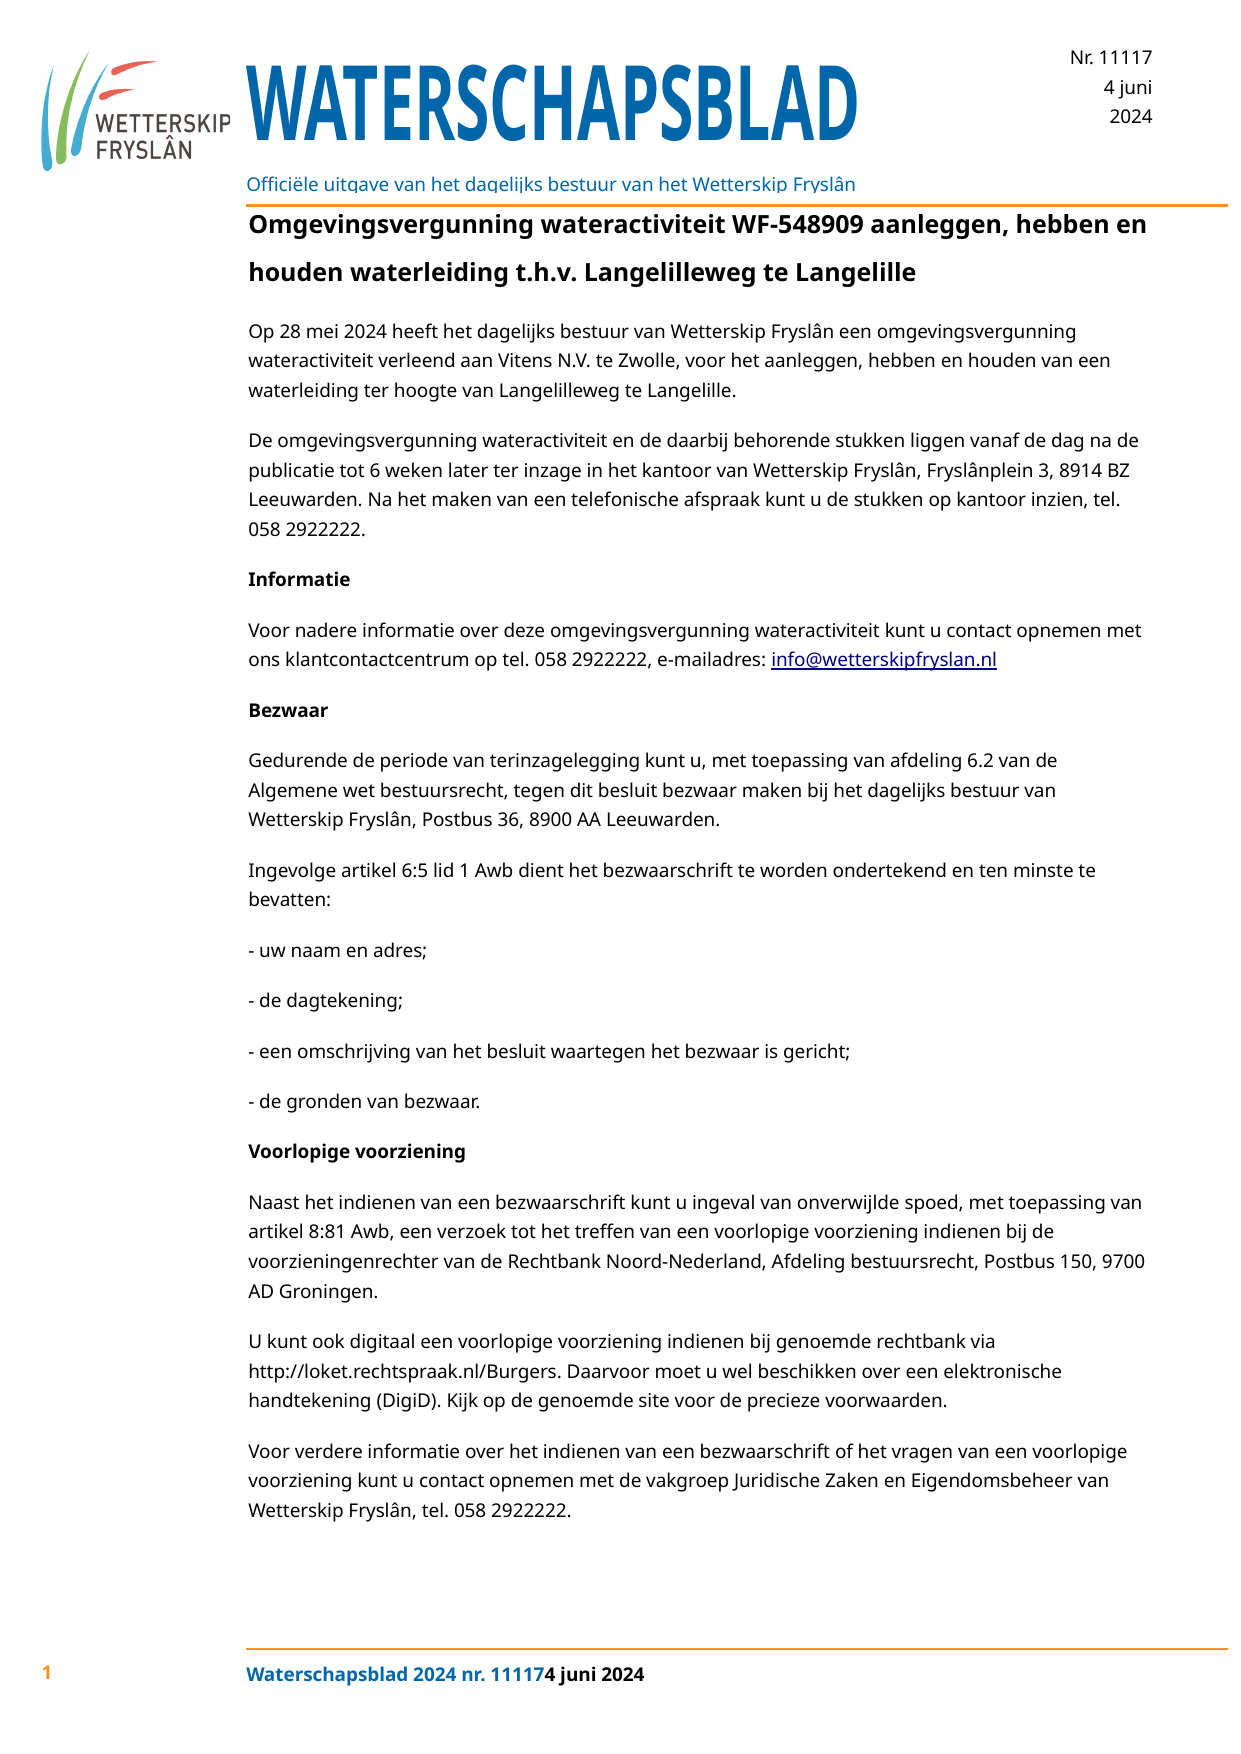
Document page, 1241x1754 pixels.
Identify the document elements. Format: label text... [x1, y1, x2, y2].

text Voorlopige voorziening [248, 1139, 1152, 1164]
text De omgevingsvergunning wateractiviteit en de daarbij behorende stukken liggen vanaf de dag na de publicatie tot 6 weken later ter inzage in het kantoor van Wetterskip Fryslân, Fryslânplein 3, 8914 BZ Leeuwarden. Na het maken van een telefonische afspraak kunt u de stukken op kantoor inzien, tel. 058 2922222. [248, 427, 1152, 542]
text U kunt ook digitaal een voorlopige voorziening indienen bij genoemde rechtbank via http://loket.rechtspraak.nl/Burgers. Daarvoor moet u wel beschikken over een elektronische handtekening (DigiD). Kijk op de genoemde site voor de precieze voorwaarden. [248, 1328, 1152, 1413]
text - de gronden van bezwaar. [248, 1088, 1152, 1114]
text Gedurende de periode van terinzagelegging kunt u, met toepassing van afdeling 6.2 van de Algemene wet bestuursrecht, tegen dit besluit bezwaar maken bij het dagelijks bestuur van Wetterskip Fryslân, Postbus 36, 8900 AA Leeuwarden. [248, 747, 1152, 832]
text Voor verdere informatie over het indienen van een bezwaarschrift of het vragen van een voorlopige voorziening kunt u contact opnemen met de vakgroep Juridische Zaken en Eigendomsbeheer van Wetterskip Fryslân, tel. 058 2922222. [248, 1438, 1152, 1523]
text - een omschrijving van het besluit waartegen het bezwaar is gericht; [248, 1038, 1152, 1064]
text Bezwaar [248, 697, 1152, 723]
text Ingevolge artikel 6:5 lid 1 Awb dient het bezwaarschrift te worden ondertekend en ten minste te bevatten: [248, 857, 1152, 912]
text - uw naam en adres; [248, 937, 1152, 963]
text Omgevingsvergunning wateractiviteit WF-548909 aanleggen, hebben en houden waterleiding t.h.v. Langelilleweg te Langelille [248, 207, 1152, 288]
text Informatie [248, 567, 1152, 592]
text Voor nadere informatie over deze omgevingsvergunning wateractiviteit kunt u contact opnemen met ons klantcontactcentrum op tel. 058 2922222, e-mailadres: info@wetterskipfryslan.nl [248, 617, 1152, 672]
picture [41, 47, 231, 172]
text Op 28 mei 2024 heeft het dagelijks bestuur van Wetterskip Fryslân een omgevingsvergunning wateractiviteit verleend aan Vitens N.V. te Zwolle, voor het aanleggen, hebben en houden van een waterleiding ter hoogte van Langelilleweg te Langelille. [248, 318, 1152, 403]
text - de dagtekening; [248, 987, 1152, 1013]
text Naast het indienen van een bezwaarschrift kunt u ingeval van onverwijlde spoed, met toepassing van artikel 8:81 Awb, een verzoek tot het treffen van een voorlopige voorziening indienen bij de voorzieningenrechter van de Rechtbank Noord-Nederland, Afdeling bestuursrecht, Postbus 150, 9700 AD Groningen. [248, 1189, 1152, 1304]
